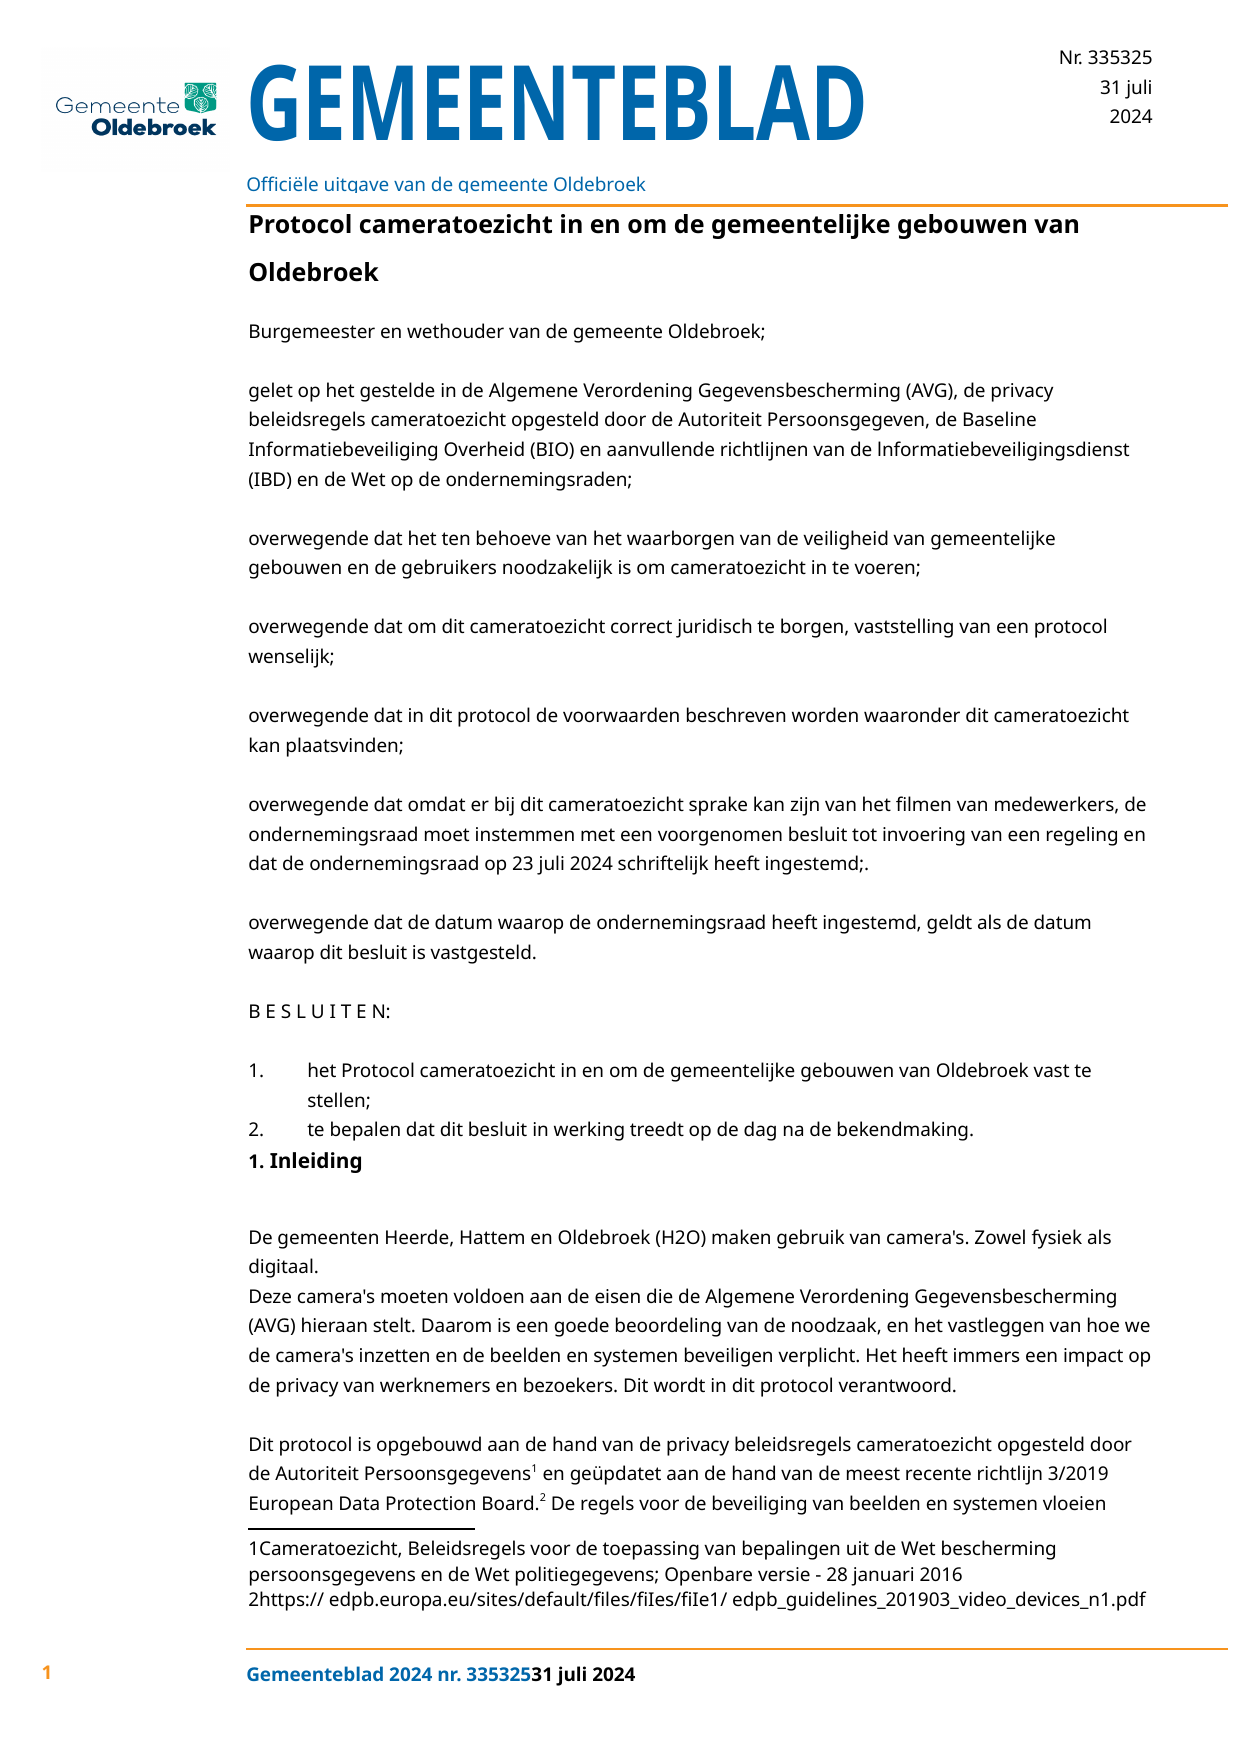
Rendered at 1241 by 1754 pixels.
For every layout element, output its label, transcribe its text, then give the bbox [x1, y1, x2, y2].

text gelet op het gestelde in de Algemene Verordening Gegevensbescherming (AVG), de privacy beleidsregels cameratoezicht opgesteld door de Autoriteit Persoonsgegeven, de Baseline Informatiebeveiliging Overheid (BIO) en aanvullende richtlijnen van de lnformatiebeveiligingsdienst (IBD) en de Wet op de ondernemingsraden; [248, 377, 1152, 492]
text Dit protocol is opgebouwd aan de hand van de privacy beleidsregels cameratoezicht opgesteld door de Autoriteit Persoonsgegevens en geüpdatet aan de hand van de meest recente richtlijn 3/2019 European Data Protection Board. De regels voor de beveiliging van beelden en systemen vloeien [248, 1431, 1152, 1516]
text Burgemeester en wethouder van de gemeente Oldebroek; [248, 318, 1152, 344]
text Protocol cameratoezicht in en om de gemeentelijke gebouwen van Oldebroek [248, 207, 1152, 288]
text overwegende dat om dit cameratoezicht correct juridisch te borgen, vaststelling van een protocol wenselijk; [248, 614, 1152, 669]
list het Protocol cameratoezicht in en om de gemeentelijke gebouwen van Oldebroek vast te stellen; [248, 1057, 1152, 1113]
text De gemeenten Heerde, Hattem en Oldebroek (H2O) maken gebruik van camera's. Zowel fysiek als digitaal. [248, 1224, 1152, 1279]
text https:// edpb.europa.eu/sites/default/files/fiIes/fiIe1/ edpb_guidelines_201903_video_devices_n1.pdf [248, 1586, 1152, 1612]
text overwegende dat de datum waarop de ondernemingsraad heeft ingestemd, geldt als de datum waarop dit besluit is vastgesteld. [248, 909, 1152, 965]
text overwegende dat het ten behoeve van het waarborgen van de veiligheid van gemeentelijke gebouwen en de gebruikers noodzakelijk is om cameratoezicht in te voeren; [248, 525, 1152, 580]
list te bepalen dat dit besluit in werking treedt op de dag na de bekendmaking. [248, 1117, 1152, 1142]
text 1. Inleiding [248, 1146, 1152, 1175]
text B E S L U I T E N: [248, 998, 1152, 1024]
text Cameratoezicht, Beleidsregels voor de toepassing van bepalingen uit de Wet bescherming persoonsgegevens en de Wet politiegegevens; Openbare versie - 28 januari 2016 [248, 1535, 1152, 1586]
text overwegende dat in dit protocol de voorwaarden beschreven worden waaronder dit cameratoezicht kan plaatsvinden; [248, 702, 1152, 758]
picture [41, 47, 231, 172]
text Deze camera's moeten voldoen aan de eisen die de Algemene Verordening Gegevensbescherming (AVG) hieraan stelt. Daarom is een goede beoordeling van de noodzaak, en het vastleggen van hoe we de camera's inzetten en de beelden en systemen beveiligen verplicht. Het heeft immers een impact op de privacy van werknemers en bezoekers. Dit wordt in dit protocol verantwoord. [248, 1283, 1152, 1398]
text overwegende dat omdat er bij dit cameratoezicht sprake kan zijn van het filmen van medewerkers, de ondernemingsraad moet instemmen met een voorgenomen besluit tot invoering van een regeling en dat de ondernemingsraad op 23 juli 2024 schriftelijk heeft ingestemd;. [248, 791, 1152, 876]
